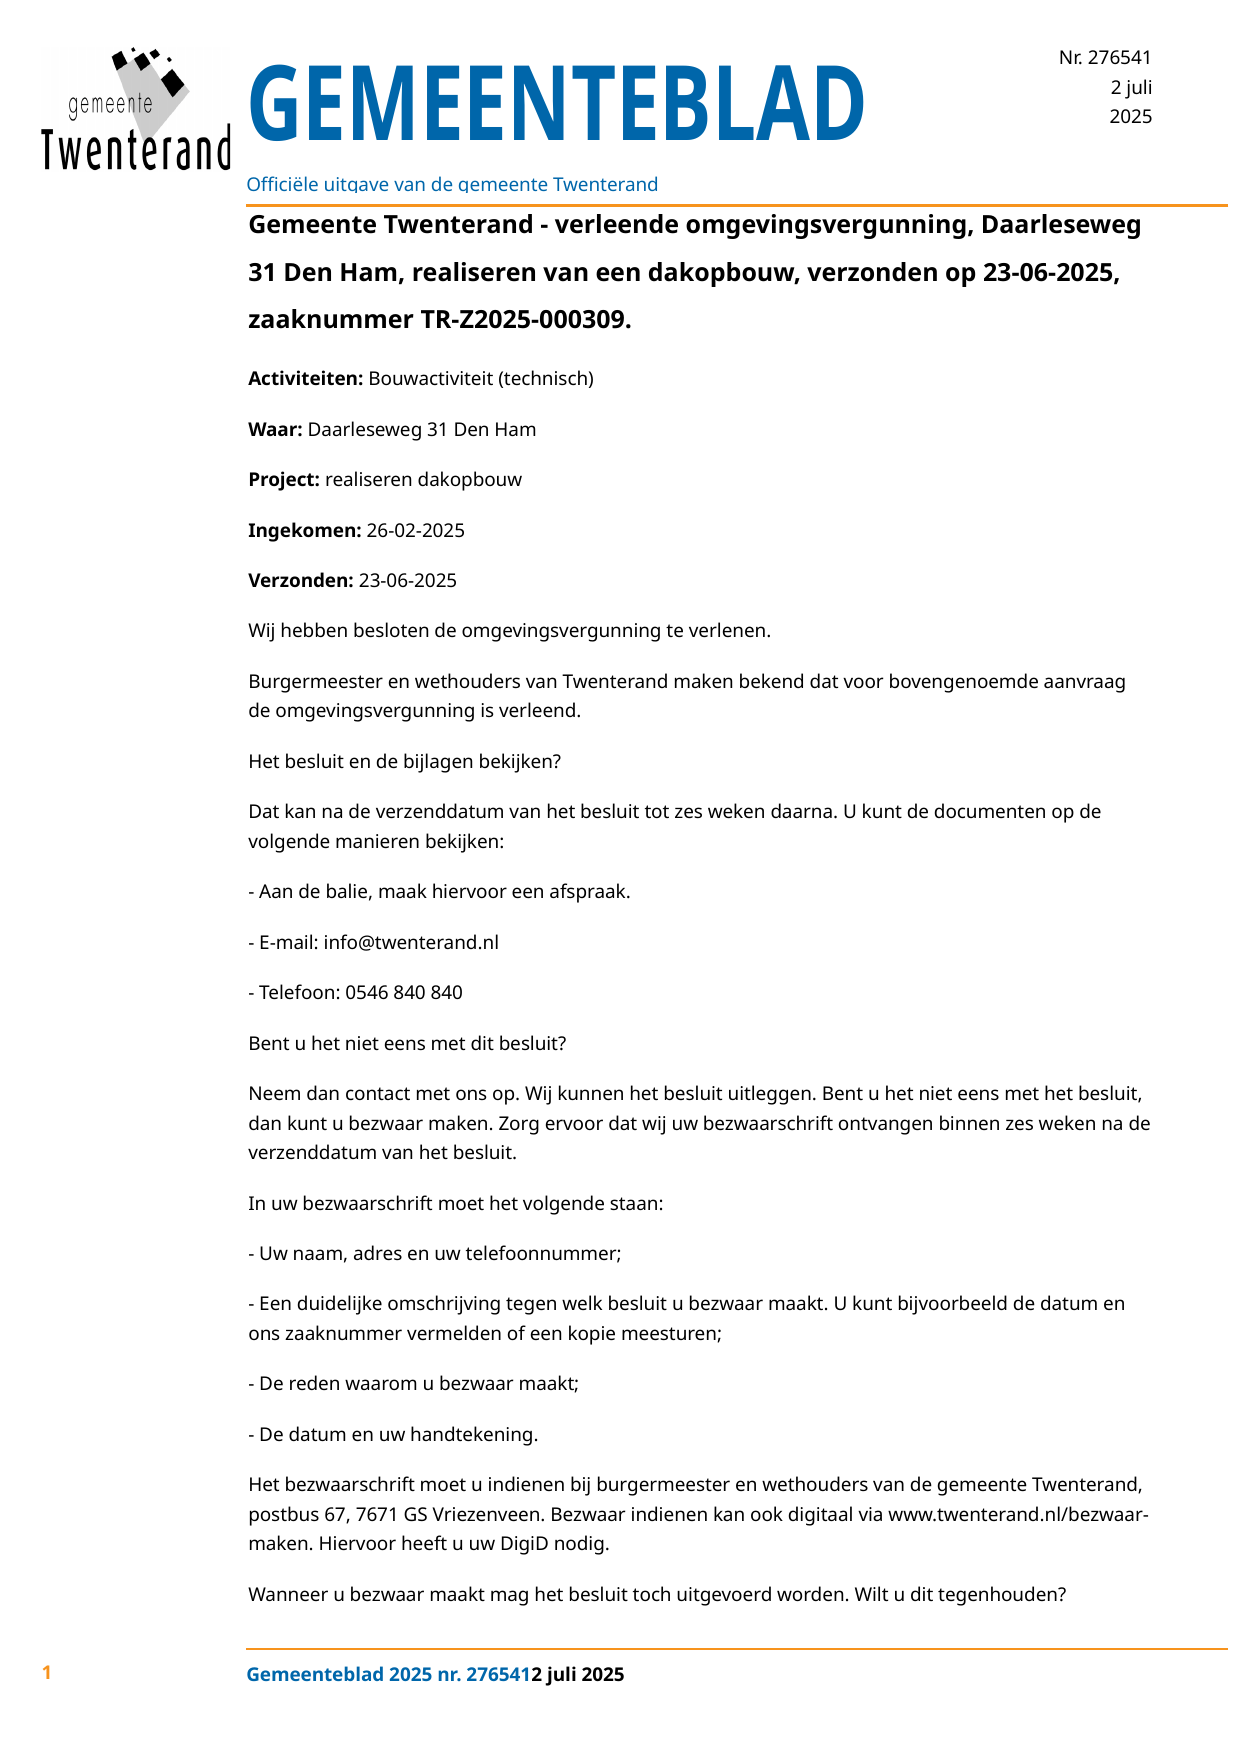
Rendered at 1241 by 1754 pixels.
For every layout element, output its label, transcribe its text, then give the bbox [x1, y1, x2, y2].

text Het bezwaarschrift moet u indienen bij burgermeester en wethouders van de gemeente Twenterand, postbus 67, 7671 GS Vriezenveen. Bezwaar indienen kan ook digitaal via www.twenterand.nl/bezwaar-maken. Hiervoor heeft u uw DigiD nodig. [248, 1471, 1152, 1556]
text - Telefoon: 0546 840 840 [248, 979, 1152, 1005]
text Neem dan contact met ons op. Wij kunnen het besluit uitleggen. Bent u het niet eens met het besluit, dan kunt u bezwaar maken. Zorg ervoor dat wij uw bezwaarschrift ontvangen binnen zes weken na de verzenddatum van het besluit. [248, 1080, 1152, 1165]
text - Aan de balie, maak hiervoor een afspraak. [248, 878, 1152, 904]
text Dat kan na de verzenddatum van het besluit tot zes weken daarna. U kunt de documenten op de volgende manieren bekijken: [248, 798, 1152, 854]
text Burgermeester en wethouders van Twenterand maken bekend dat voor bovengenoemde aanvraag de omgevingsvergunning is verleend. [248, 668, 1152, 723]
text - De datum en uw handtekening. [248, 1421, 1152, 1447]
text Het besluit en de bijlagen bekijken? [248, 748, 1152, 774]
text - Een duidelijke omschrijving tegen welk besluit u bezwaar maakt. U kunt bijvoorbeeld de datum en ons zaaknummer vermelden of een kopie meesturen; [248, 1291, 1152, 1346]
text Project: realiseren dakopbouw [248, 466, 1152, 492]
text - E-mail: info@twenterand.nl [248, 929, 1152, 954]
text Gemeente Twenterand - verleende omgevingsvergunning, Daarleseweg 31 Den Ham, realiseren van een dakopbouw, verzonden op 23-06-2025, zaaknummer TR-Z2025-000309. [248, 207, 1152, 336]
text Activiteiten: Bouwactiviteit (technisch) [248, 366, 1152, 391]
text Bent u het niet eens met dit besluit? [248, 1030, 1152, 1055]
picture [41, 47, 231, 172]
text In uw bezwaarschrift moet het volgende staan: [248, 1190, 1152, 1215]
text Wij hebben besloten de omgevingsvergunning te verlenen. [248, 618, 1152, 643]
text - De reden waarom u bezwaar maakt; [248, 1371, 1152, 1396]
text Waar: Daarleseweg 31 Den Ham [248, 416, 1152, 442]
text Verzonden: 23-06-2025 [248, 567, 1152, 593]
text Ingekomen: 26-02-2025 [248, 517, 1152, 542]
text Wanneer u bezwaar maakt mag het besluit toch uitgevoerd worden. Wilt u dit tegenhouden? [248, 1581, 1152, 1607]
text - Uw naam, adres en uw telefoonnummer; [248, 1240, 1152, 1266]
